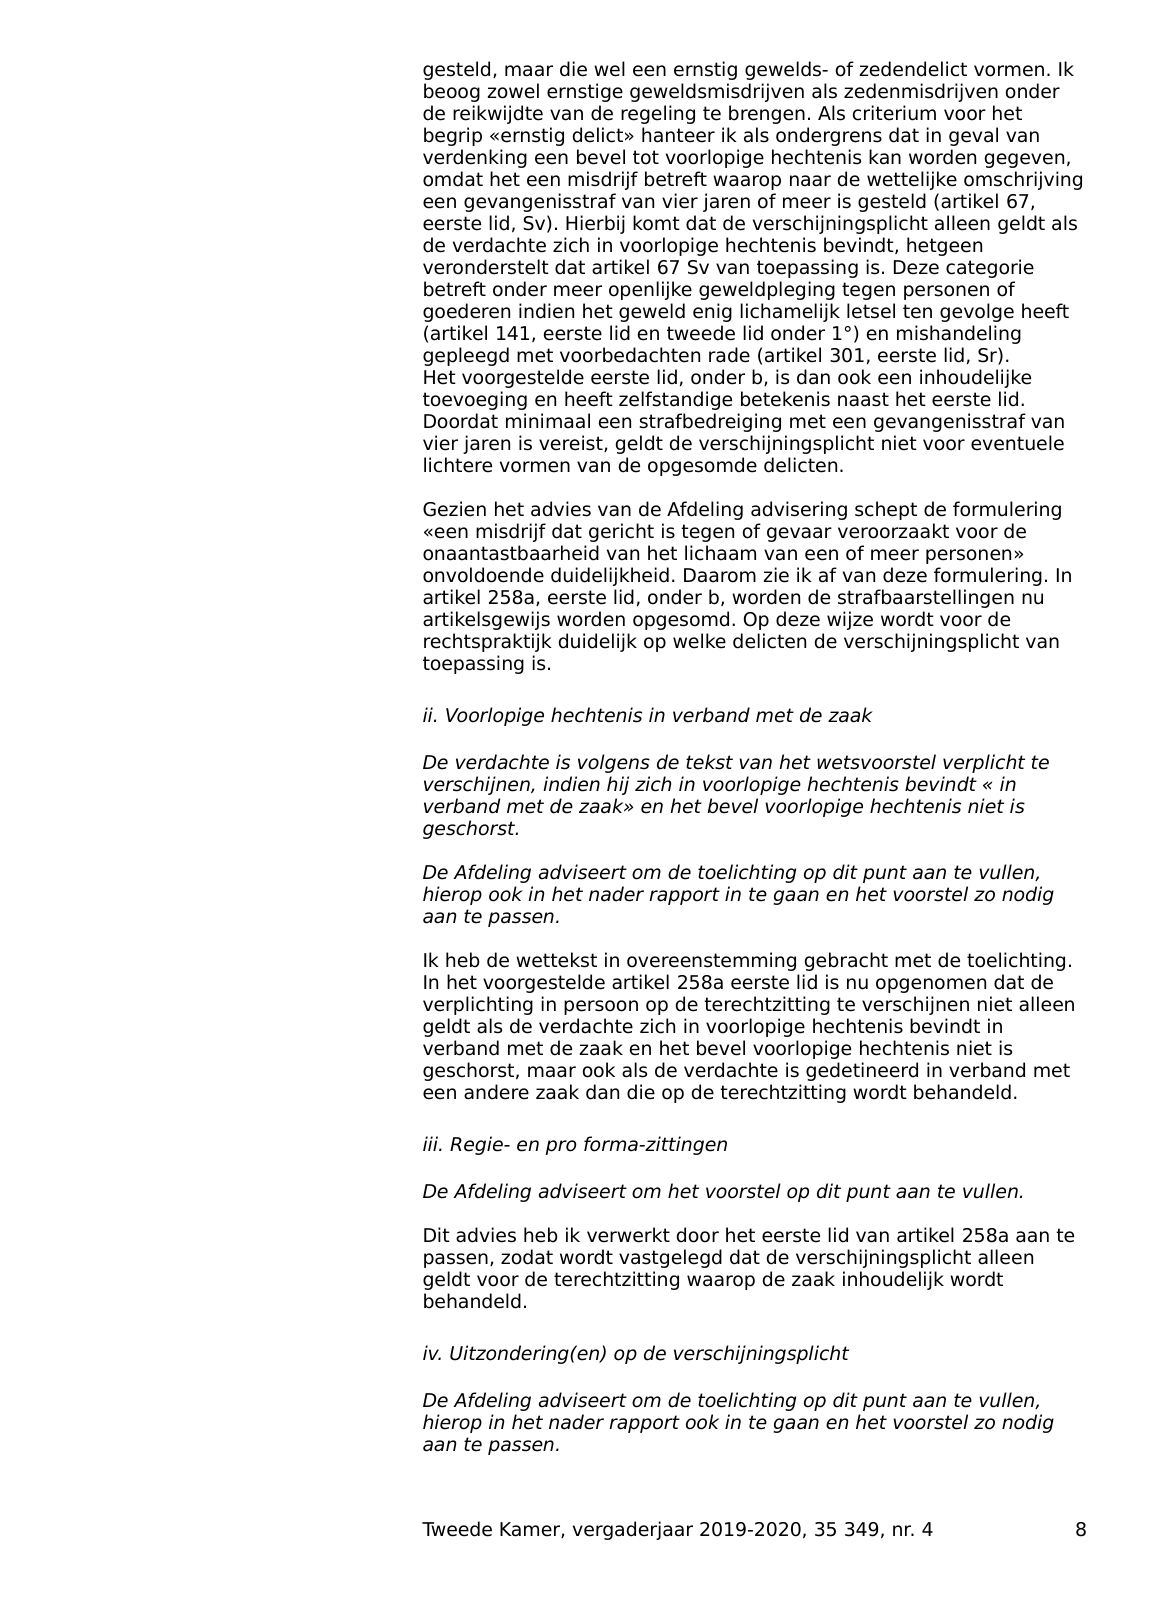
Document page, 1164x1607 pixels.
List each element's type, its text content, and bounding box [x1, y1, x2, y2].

subtitle ii. Voorlopige hechtenis in verband met de zaak [422, 705, 1087, 727]
subtitle iii. Regie- en pro forma-zittingen [422, 1134, 1087, 1156]
text Het voorgestelde eerste lid, onder b, is dan ook een inhoudelijke toevoeging en heeft zelfstandige betekenis naast het eerste lid. Doordat minimaal een strafbedreiging met een gevangenisstraf van vier jaren is vereist, geldt de verschijningsplicht niet voor eventuele lichtere vormen van de opgesomde delicten. [422, 367, 1087, 477]
text gesteld, maar die wel een ernstig gewelds- of zedendelict vormen. Ik beoog zowel ernstige geweldsmisdrijven als zedenmisdrijven onder de reikwijdte van de regeling te brengen. Als criterium voor het begrip «ernstig delict» hanteer ik als ondergrens dat in geval van verdenking een bevel tot voorlopige hechtenis kan worden gegeven, omdat het een misdrijf betreft waarop naar de wettelijke omschrijving een gevangenisstraf van vier jaren of meer is gesteld (artikel 67, eerste lid, Sv). Hierbij komt dat de verschijningsplicht alleen geldt als de verdachte zich in voorlopige hechtenis bevindt, hetgeen veronderstelt dat artikel 67 Sv van toepassing is. Deze categorie betreft onder meer openlijke geweldpleging tegen personen of goederen indien het geweld enig lichamelijk letsel ten gevolge heeft (artikel 141, eerste lid en tweede lid onder 1°) en mishandeling gepleegd met voorbedachten rade (artikel 301, eerste lid, Sr). [422, 59, 1087, 367]
subtitle iv. Uitzondering(en) op de verschijningsplicht [422, 1343, 1087, 1365]
text Ik heb de wettekst in overeenstemming gebracht met de toelichting. In het voorgestelde artikel 258a eerste lid is nu opgenomen dat de verplichting in persoon op de terechtzitting te verschijnen niet alleen geldt als de verdachte zich in voorlopige hechtenis bevindt in verband met de zaak en het bevel voorlopige hechtenis niet is geschorst, maar ook als de verdachte is gedetineerd in verband met een andere zaak dan die op de terechtzitting wordt behandeld. [422, 950, 1087, 1104]
text Gezien het advies van de Afdeling advisering schept de formulering «een misdrijf dat gericht is tegen of gevaar veroorzaakt voor de onaantastbaarheid van het lichaam van een of meer personen» onvoldoende duidelijkheid. Daarom zie ik af van deze formulering. In artikel 258a, eerste lid, onder b, worden de strafbaarstellingen nu artikelsgewijs worden opgesomd. Op deze wijze wordt voor de rechtspraktijk duidelijk op welke delicten de verschijningsplicht van toepassing is. [422, 499, 1087, 675]
text De Afdeling adviseert om het voorstel op dit punt aan te vullen. [422, 1181, 1087, 1203]
text Dit advies heb ik verwerkt door het eerste lid van artikel 258a aan te passen, zodat wordt vastgelegd dat de verschijningsplicht alleen geldt voor de terechtzitting waarop de zaak inhoudelijk wordt behandeld. [422, 1225, 1087, 1313]
text De Afdeling adviseert om de toelichting op dit punt aan te vullen, hierop ook in het nader rapport in te gaan en het voorstel zo nodig aan te passen. [422, 862, 1087, 928]
text De Afdeling adviseert om de toelichting op dit punt aan te vullen, hierop in het nader rapport ook in te gaan en het voorstel zo nodig aan te passen. [422, 1390, 1087, 1456]
text De verdachte is volgens de tekst van het wetsvoorstel verplicht te verschijnen, indien hij zich in voorlopige hechtenis bevindt « in verband met de zaak» en het bevel voorlopige hechtenis niet is geschorst. [422, 752, 1087, 839]
